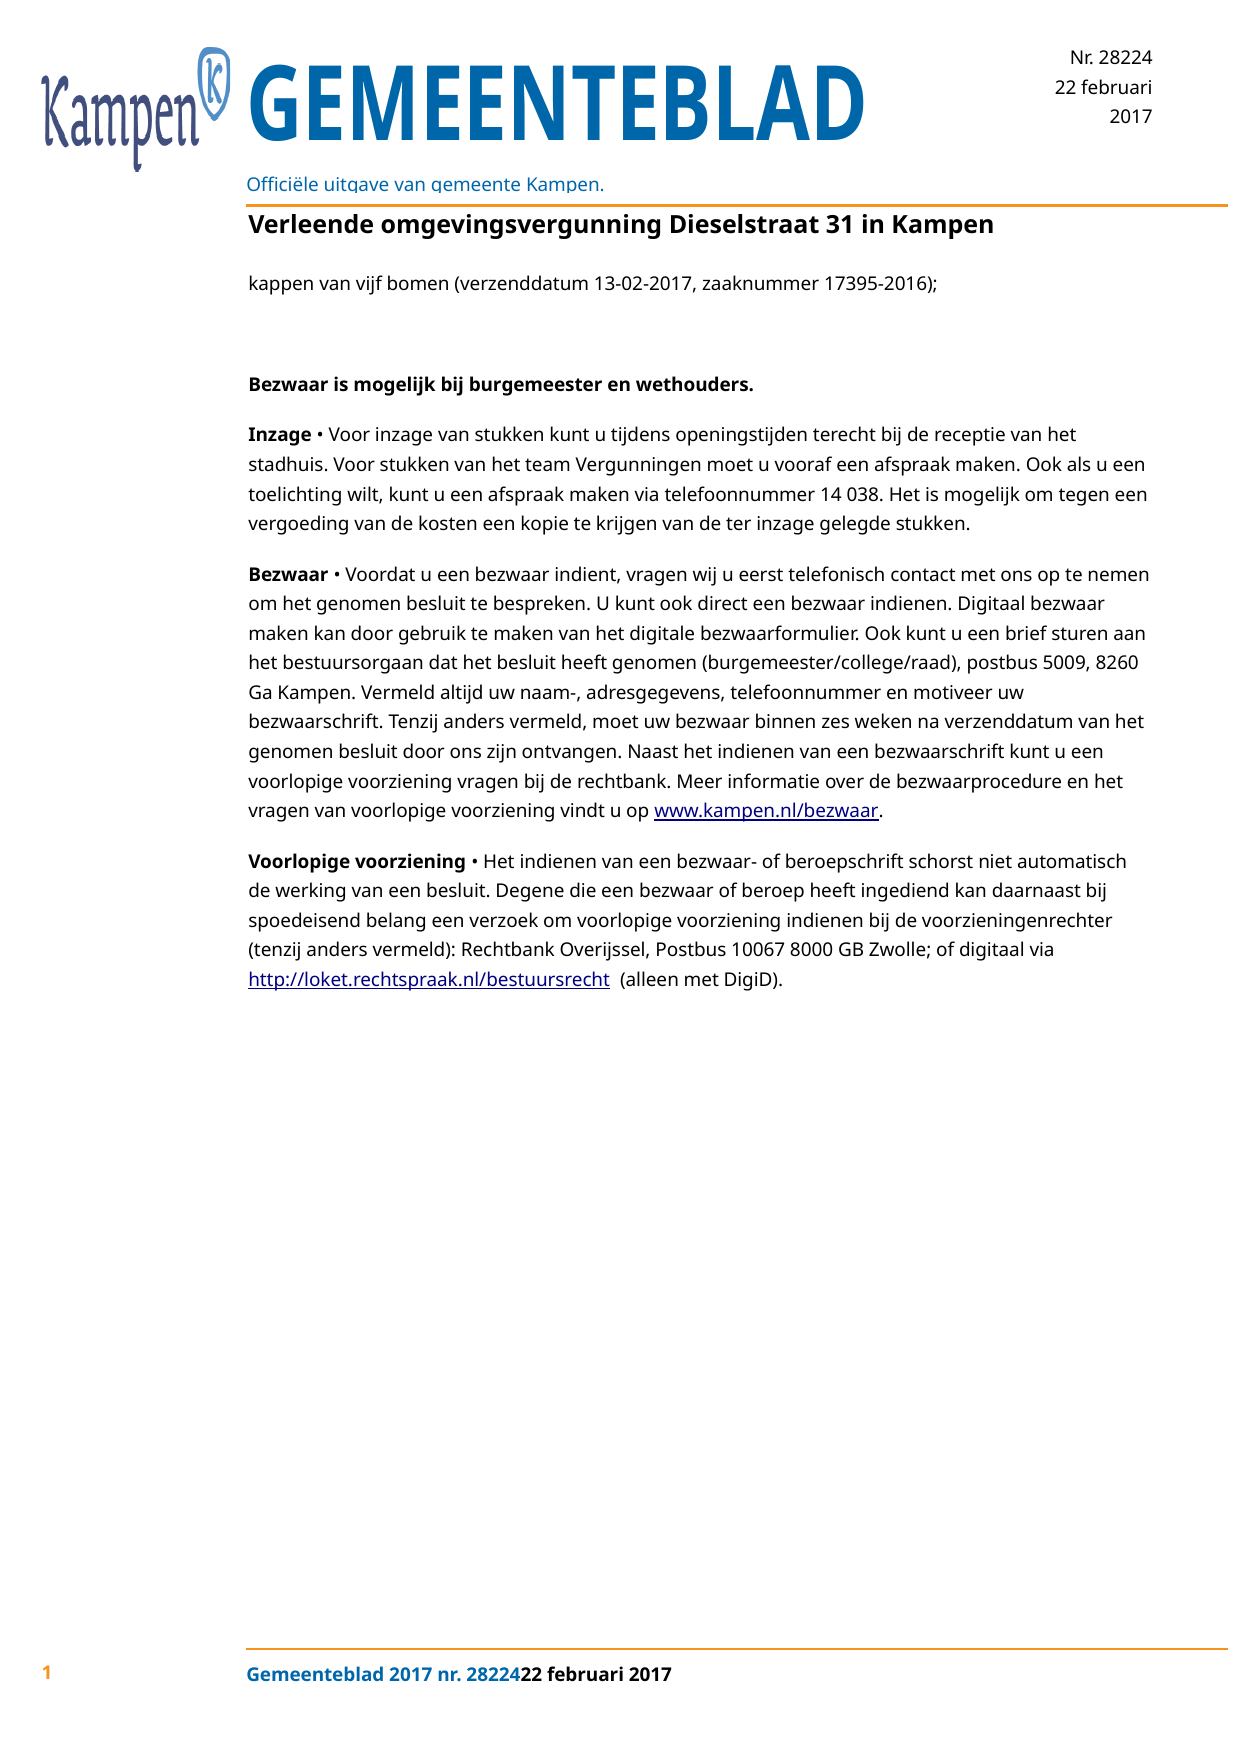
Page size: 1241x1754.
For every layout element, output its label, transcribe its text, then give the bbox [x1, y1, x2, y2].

text kappen van vijf bomen (verzenddatum 13-02-2017, zaaknummer 17395-2016); [248, 270, 1152, 296]
text Bezwaar • Voordat u een bezwaar indient, vragen wij u eerst telefonisch contact met ons op te nemen om het genomen besluit te bespreken. U kunt ook direct een bezwaar indienen. Digitaal bezwaar maken kan door gebruik te maken van het digitale bezwaarformulier. Ook kunt u een brief sturen aan het bestuursorgaan dat het besluit heeft genomen (burgemeester/college/raad), postbus 5009, 8260 Ga Kampen. Vermeld altijd uw naam-, adresgegevens, telefoonnummer en motiveer uw bezwaarschrift. Tenzij anders vermeld, moet uw bezwaar binnen zes weken na verzenddatum van het genomen besluit door ons zijn ontvangen. Naast het indienen van een bezwaarschrift kunt u een voorlopige voorziening vragen bij de rechtbank. Meer informatie over de bezwaarprocedure en het vragen van voorlopige voorziening vindt u op www.kampen.nl/bezwaar. [248, 561, 1152, 823]
text Inzage • Voor inzage van stukken kunt u tijdens openingstijden terecht bij de receptie van het stadhuis. Voor stukken van het team Vergunningen moet u vooraf een afspraak maken. Ook als u een toelichting wilt, kunt u een afspraak maken via telefoonnummer 14 038. Het is mogelijk om tegen een vergoeding van de kosten een kopie te krijgen van de ter inzage gelegde stukken. [248, 422, 1152, 536]
text Verleende omgevingsvergunning Dieselstraat 31 in Kampen [248, 207, 1152, 241]
picture [41, 47, 231, 172]
text Voorlopige voorziening • Het indienen van een bezwaar- of beroepschrift schorst niet automatisch de werking van een besluit. Degene die een bezwaar of beroep heeft ingediend kan daarnaast bij spoedeisend belang een verzoek om voorlopige voorziening indienen bij de voorzieningenrechter (tenzij anders vermeld): Rechtbank Overijssel, Postbus 10067 8000 GB Zwolle; of digitaal via http://loket.rechtspraak.nl/bestuursrecht (alleen met DigiD). [248, 848, 1152, 992]
text Bezwaar is mogelijk bij burgemeester en wethouders. [248, 371, 1152, 397]
